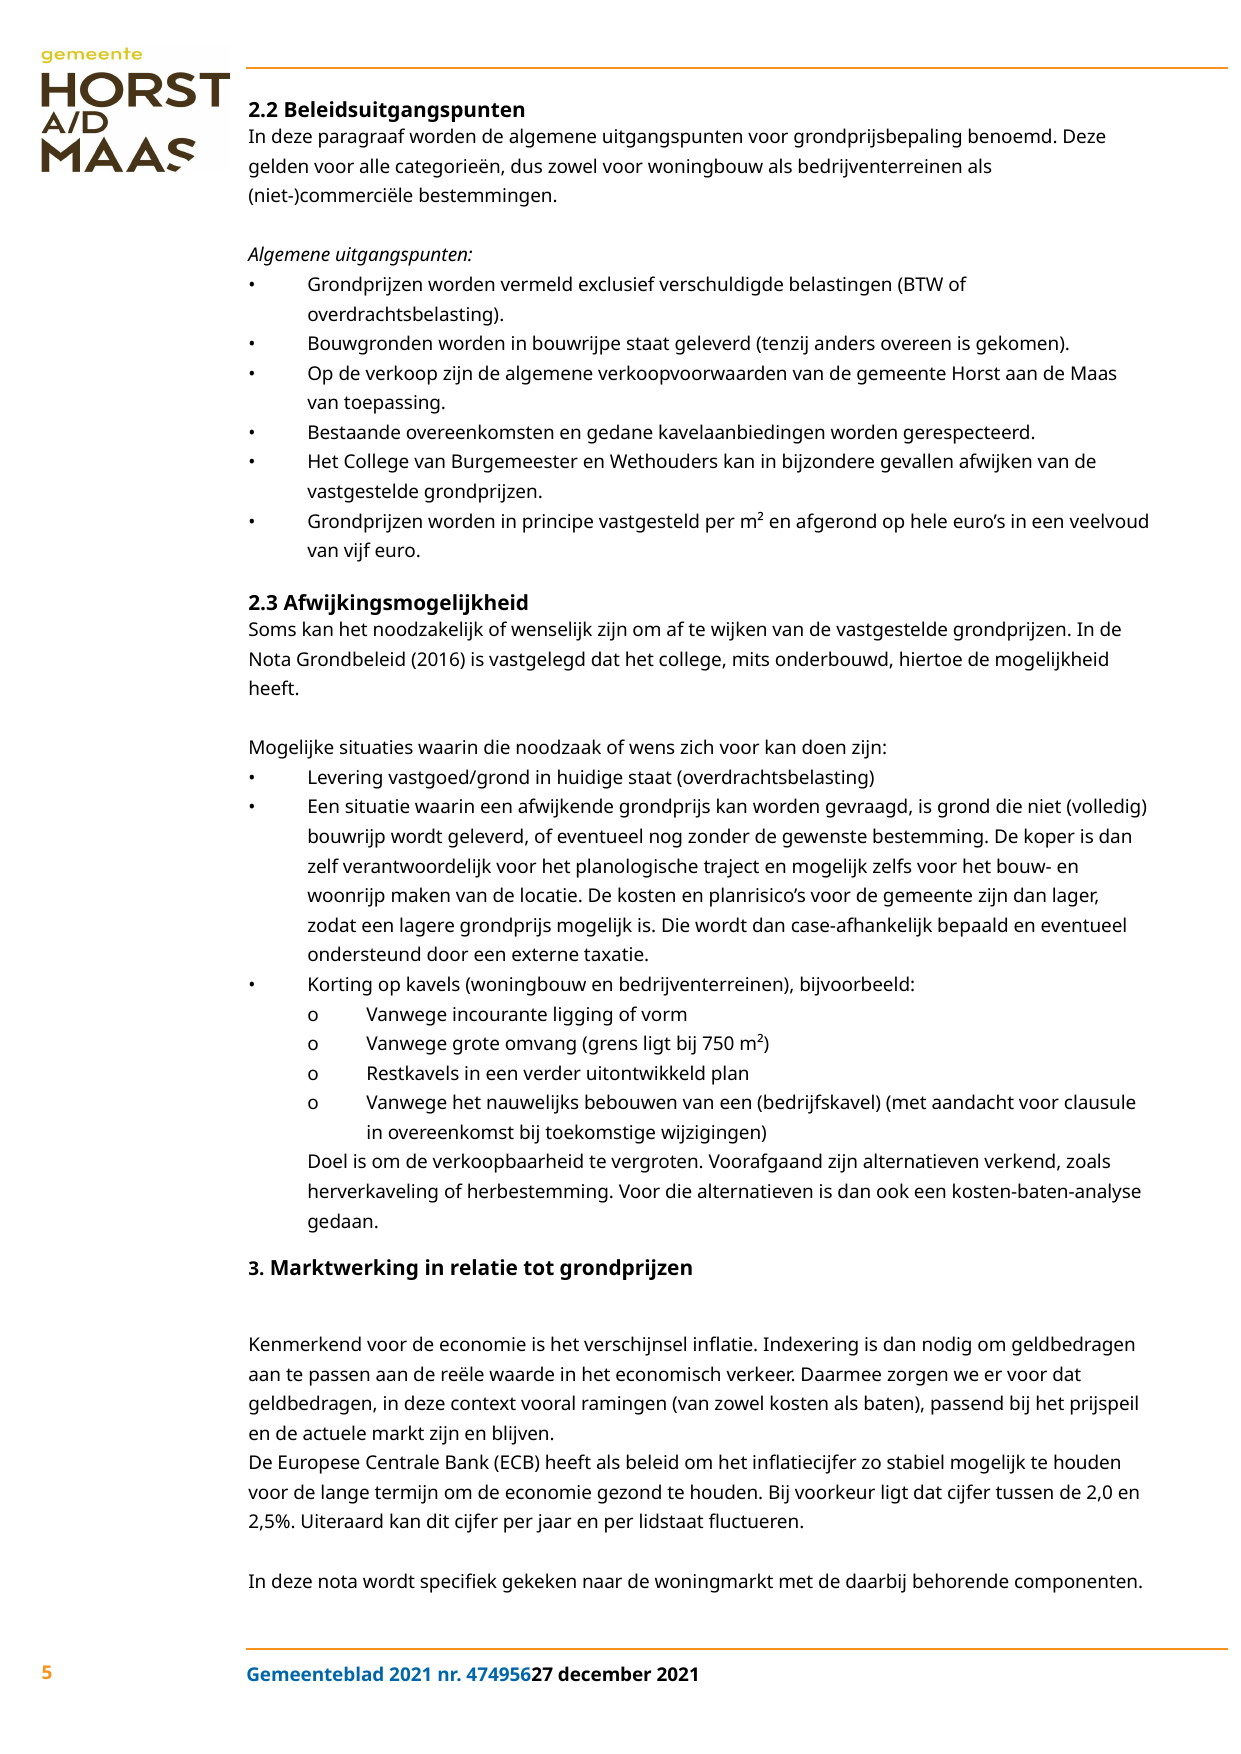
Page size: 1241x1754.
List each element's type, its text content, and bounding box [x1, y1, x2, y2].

list Bestaande overeenkomsten en gedane kavelaanbiedingen worden gerespecteerd. [248, 419, 1152, 445]
text Algemene uitgangspunten: [248, 242, 1152, 267]
list Grondprijzen worden in principe vastgesteld per m² en afgerond op hele euro’s in een veelvoud van vijf euro. [248, 508, 1152, 563]
list Restkavels in een verder uitontwikkeld plan [307, 1060, 1152, 1086]
text 2.3 Afwijkingsmogelijkheid [248, 588, 1152, 616]
list Grondprijzen worden vermeld exclusief verschuldigde belastingen (BTW of overdrachtsbelasting). [248, 271, 1152, 326]
list Vanwege grote omvang (grens ligt bij 750 m²) [307, 1030, 1152, 1056]
picture [41, 47, 231, 172]
text 2.2 Beleidsuitgangspunten [248, 95, 1152, 123]
text Kenmerkend voor de economie is het verschijnsel inflatie. Indexering is dan nodig om geldbedragen aan te passen aan de reële waarde in het economisch verkeer. Daarmee zorgen we er voor dat geldbedragen, in deze context vooral ramingen (van zowel kosten als baten), passend bij het prijspeil en de actuele markt zijn en blijven. [248, 1331, 1152, 1446]
list Een situatie waarin een afwijkende grondprijs kan worden gevraagd, is grond die niet (volledig) bouwrijp wordt geleverd, of eventueel nog zonder de gewenste bestemming. De koper is dan zelf verantwoordelijk voor het planologische traject en mogelijk zelfs voor het bouw- en woonrijp maken van de locatie. De kosten en planrisico’s voor de gemeente zijn dan lager, zodat een lagere grondprijs mogelijk is. Die wordt dan case-afhankelijk bepaald en eventueel ondersteund door een externe taxatie. [248, 794, 1152, 967]
text In deze paragraaf worden de algemene uitgangspunten voor grondprijsbepaling benoemd. Deze gelden voor alle categorieën, dus zowel voor woningbouw als bedrijventerreinen als (niet-)commerciële bestemmingen. [248, 123, 1152, 208]
list Vanwege incourante ligging of vorm [307, 1001, 1152, 1027]
list Op de verkoop zijn de algemene verkoopvoorwaarden van de gemeente Horst aan de Maas van toepassing. [248, 360, 1152, 415]
list Vanwege het nauwelijks bebouwen van een (bedrijfskavel) (met aandacht voor clausule in overeenkomst bij toekomstige wijzigingen) [307, 1089, 1152, 1145]
list Het College van Burgemeester en Wethouders kan in bijzondere gevallen afwijken van de vastgestelde grondprijzen. [248, 449, 1152, 504]
list Korting op kavels (woningbouw en bedrijventerreinen), bijvoorbeeld: [248, 971, 1152, 997]
list Levering vastgoed/grond in huidige staat (overdrachtsbelasting) [248, 764, 1152, 790]
list Bouwgronden worden in bouwrijpe staat geleverd (tenzij anders overeen is gekomen). [248, 330, 1152, 356]
list Doel is om de verkoopbaarheid te vergroten. Voorafgaand zijn alternatieven verkend, zoals herverkaveling of herbestemming. Voor die alternatieven is dan ook een kosten-baten-analyse gedaan. [248, 1149, 1152, 1234]
text Soms kan het noodzakelijk of wenselijk zijn om af te wijken van de vastgestelde grondprijzen. In de Nota Grondbeleid (2016) is vastgelegd dat het college, mits onderbouwd, hiertoe de mogelijkheid heeft. [248, 616, 1152, 701]
text 3. Marktwerking in relatie tot grondprijzen [248, 1253, 1152, 1282]
text In deze nota wordt specifiek gekeken naar de woningmarkt met de daarbij behorende componenten. [248, 1568, 1152, 1594]
text De Europese Centrale Bank (ECB) heeft als beleid om het inflatiecijfer zo stabiel mogelijk te houden voor de lange termijn om de economie gezond te houden. Bij voorkeur ligt dat cijfer tussen de 2,0 en 2,5%. Uiteraard kan dit cijfer per jaar en per lidstaat fluctueren. [248, 1449, 1152, 1534]
text Mogelijke situaties waarin die noodzaak of wens zich voor kan doen zijn: [248, 734, 1152, 760]
